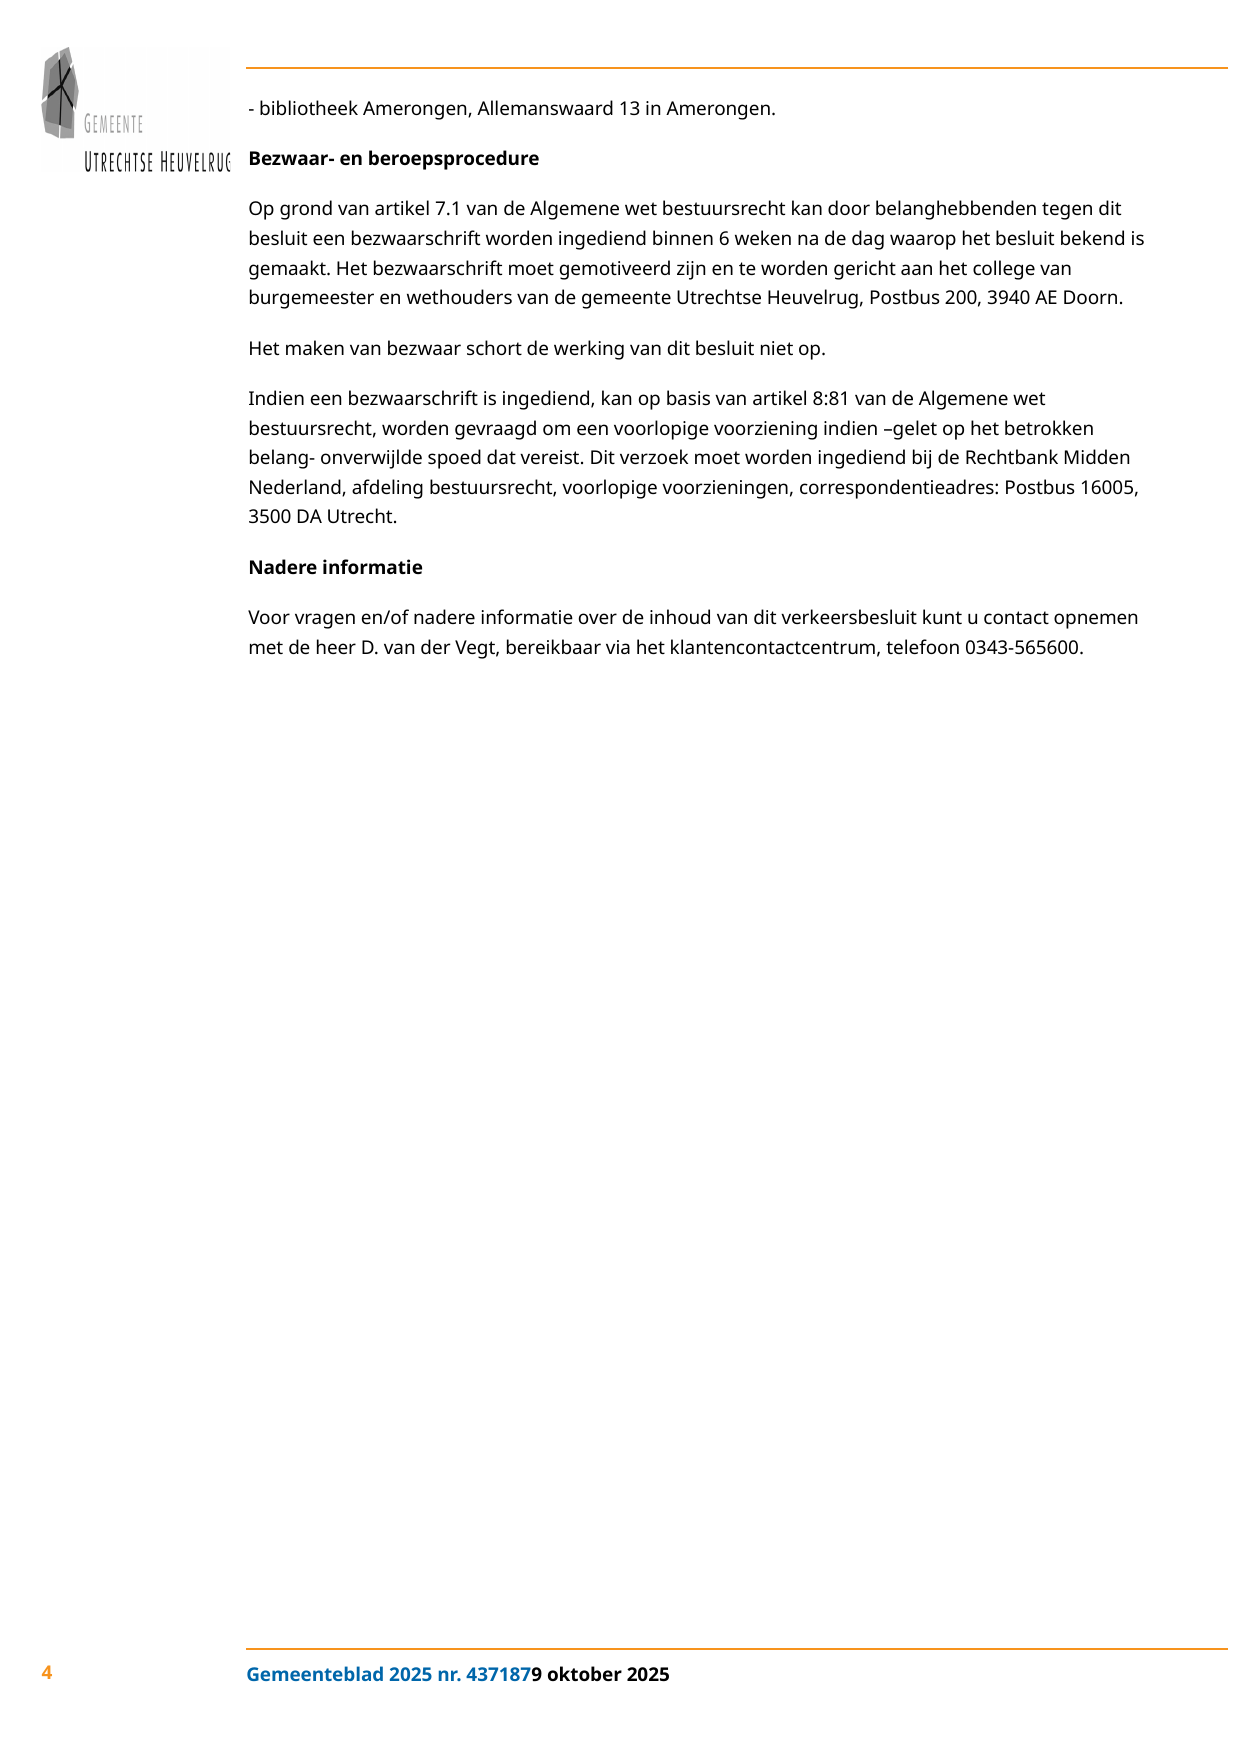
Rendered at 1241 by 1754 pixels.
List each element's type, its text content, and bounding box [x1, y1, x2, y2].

text - bibliotheek Amerongen, Allemanswaard 13 in Amerongen. [248, 95, 1152, 121]
text Het maken van bezwaar schort de werking van dit besluit niet op. [248, 335, 1152, 361]
picture [41, 47, 231, 172]
text Op grond van artikel 7.1 van de Algemene wet bestuursrecht kan door belanghebbenden tegen dit besluit een bezwaarschrift worden ingediend binnen 6 weken na de dag waarop het besluit bekend is gemaakt. Het bezwaarschrift moet gemotiveerd zijn en te worden gericht aan het college van burgemeester en wethouders van de gemeente Utrechtse Heuvelrug, Postbus 200, 3940 AE Doorn. [248, 196, 1152, 310]
text Voor vragen en/of nadere informatie over de inhoud van dit verkeersbesluit kunt u contact opnemen met de heer D. van der Vegt, bereikbaar via het klantencontactcentrum, telefoon 0343-565600. [248, 604, 1152, 660]
text Nadere informatie [248, 554, 1152, 580]
text Indien een bezwaarschrift is ingediend, kan op basis van artikel 8:81 van de Algemene wet bestuursrecht, worden gevraagd om een voorlopige voorziening indien –gelet op het betrokken belang- onverwijlde spoed dat vereist. Dit verzoek moet worden ingediend bij de Rechtbank Midden Nederland, afdeling bestuursrecht, voorlopige voorzieningen, correspondentieadres: Postbus 16005, 3500 DA Utrecht. [248, 385, 1152, 529]
text Bezwaar- en beroepsprocedure [248, 145, 1152, 171]
